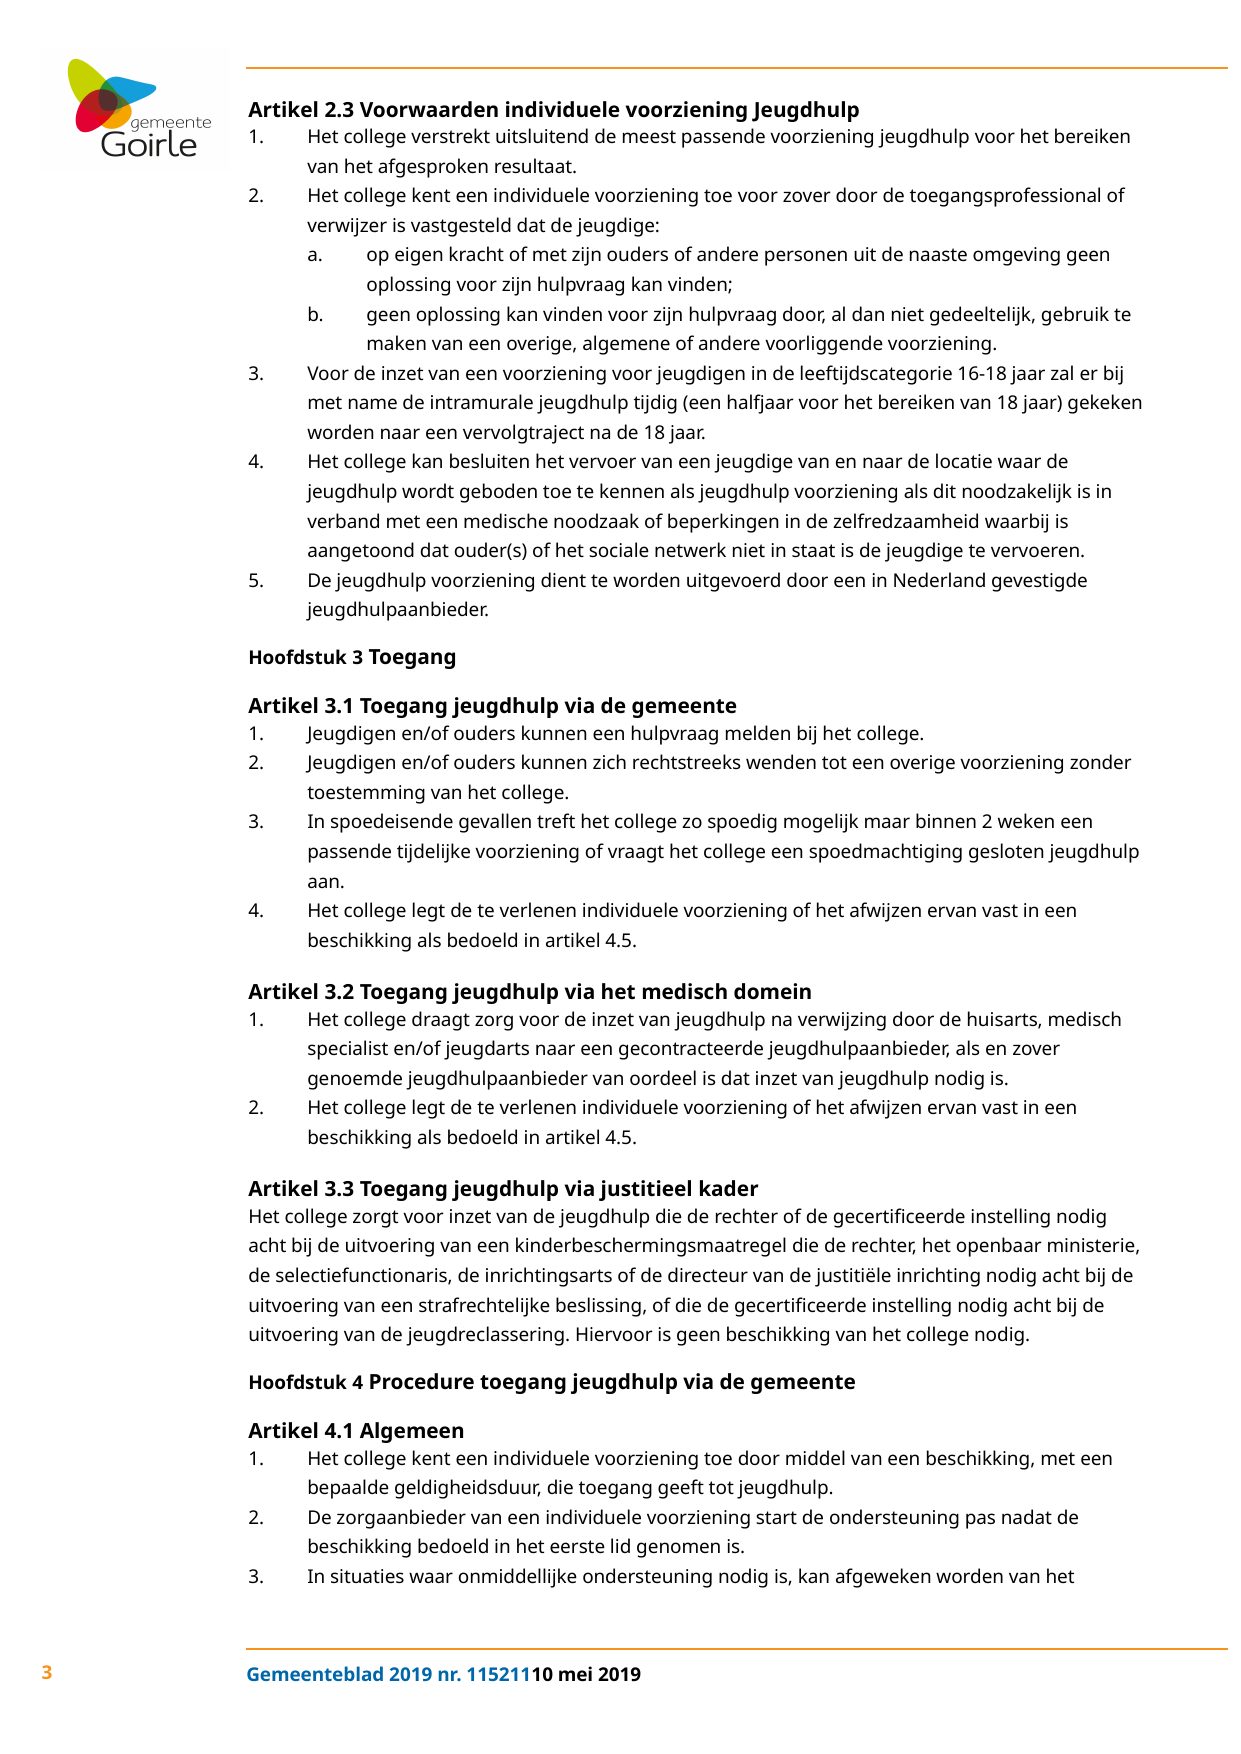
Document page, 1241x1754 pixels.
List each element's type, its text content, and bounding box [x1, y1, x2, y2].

list Het college verstrekt uitsluitend de meest passende voorziening jeugdhulp voor het bereiken van het afgesproken resultaat. [248, 123, 1152, 178]
text Hoofdstuk 4 Procedure toegang jeugdhulp via de gemeente [248, 1367, 1152, 1395]
list Het college kent een individuele voorziening toe door middel van een beschikking, met een bepaalde geldigheidsduur, die toegang geeft tot jeugdhulp. [248, 1445, 1152, 1500]
text Het college zorgt voor inzet van de jeugdhulp die de rechter of de gecertificeerde instelling nodig [248, 1203, 1152, 1229]
list De jeugdhulp voorziening dient te worden uitgevoerd door een in Nederland gevestigde jeugdhulpaanbieder. [248, 567, 1152, 622]
text Artikel 3.3 Toegang jeugdhulp via justitieel kader [248, 1174, 1152, 1203]
list Jeugdigen en/of ouders kunnen zich rechtstreeks wenden tot een overige voorziening zonder toestemming van het college. [248, 749, 1152, 805]
list Jeugdigen en/of ouders kunnen een hulpvraag melden bij het college. [248, 720, 1152, 746]
text Artikel 2.3 Voorwaarden individuele voorziening Jeugdhulp [248, 95, 1152, 123]
list Het college kan besluiten het vervoer van een jeugdige van en naar de locatie waar de jeugdhulp wordt geboden toe te kennen als jeugdhulp voorziening als dit noodzakelijk is in verband met een medische noodzaak of beperkingen in de zelfredzaamheid waarbij is aangetoond dat ouder(s) of het sociale netwerk niet in staat is de jeugdige te vervoeren. [248, 449, 1152, 563]
text Artikel 3.2 Toegang jeugdhulp via het medisch domein [248, 977, 1152, 1006]
list geen oplossing kan vinden voor zijn hulpvraag door, al dan niet gedeeltelijk, gebruik te maken van een overige, algemene of andere voorliggende voorziening. [307, 301, 1152, 356]
text acht bij de uitvoering van een kinderbeschermingsmaatregel die de rechter, het openbaar ministerie, [248, 1233, 1152, 1258]
text Hoofdstuk 3 Toegang [248, 642, 1152, 671]
picture [41, 47, 231, 172]
text uitvoering van de jeugdreclassering. Hiervoor is geen beschikking van het college nodig. [248, 1321, 1152, 1347]
list In spoedeisende gevallen treft het college zo spoedig mogelijk maar binnen 2 weken een passende tijdelijke voorziening of vraagt het college een spoedmachtiging gesloten jeugdhulp aan. [248, 809, 1152, 893]
list Voor de inzet van een voorziening voor jeugdigen in de leeftijdscategorie 16-18 jaar zal er bij met name de intramurale jeugdhulp tijdig (een halfjaar voor het bereiken van 18 jaar) gekeken worden naar een vervolgtraject na de 18 jaar. [248, 360, 1152, 445]
text de selectiefunctionaris, de inrichtingsarts of de directeur van de justitiële inrichting nodig acht bij de [248, 1262, 1152, 1288]
list Het college legt de te verlenen individuele voorziening of het afwijzen ervan vast in een beschikking als bedoeld in artikel 4.5. [248, 897, 1152, 953]
text Artikel 3.1 Toegang jeugdhulp via de gemeente [248, 691, 1152, 720]
list De zorgaanbieder van een individuele voorziening start de ondersteuning pas nadat de beschikking bedoeld in het eerste lid genomen is. [248, 1504, 1152, 1559]
list Het college legt de te verlenen individuele voorziening of het afwijzen ervan vast in een beschikking als bedoeld in artikel 4.5. [248, 1094, 1152, 1150]
list Het college draagt zorg voor de inzet van jeugdhulp na verwijzing door de huisarts, medisch specialist en/of jeugdarts naar een gecontracteerde jeugdhulpaanbieder, als en zover genoemde jeugdhulpaanbieder van oordeel is dat inzet van jeugdhulp nodig is. [248, 1006, 1152, 1091]
list op eigen kracht of met zijn ouders of andere personen uit de naaste omgeving geen oplossing voor zijn hulpvraag kan vinden; [307, 242, 1152, 297]
list Het college kent een individuele voorziening toe voor zover door de toegangsprofessional of verwijzer is vastgesteld dat de jeugdige: [248, 182, 1152, 238]
text uitvoering van een strafrechtelijke beslissing, of die de gecertificeerde instelling nodig acht bij de [248, 1292, 1152, 1317]
text Artikel 4.1 Algemeen [248, 1416, 1152, 1445]
list In situaties waar onmiddellijke ondersteuning nodig is, kan afgeweken worden van het [248, 1563, 1152, 1589]
